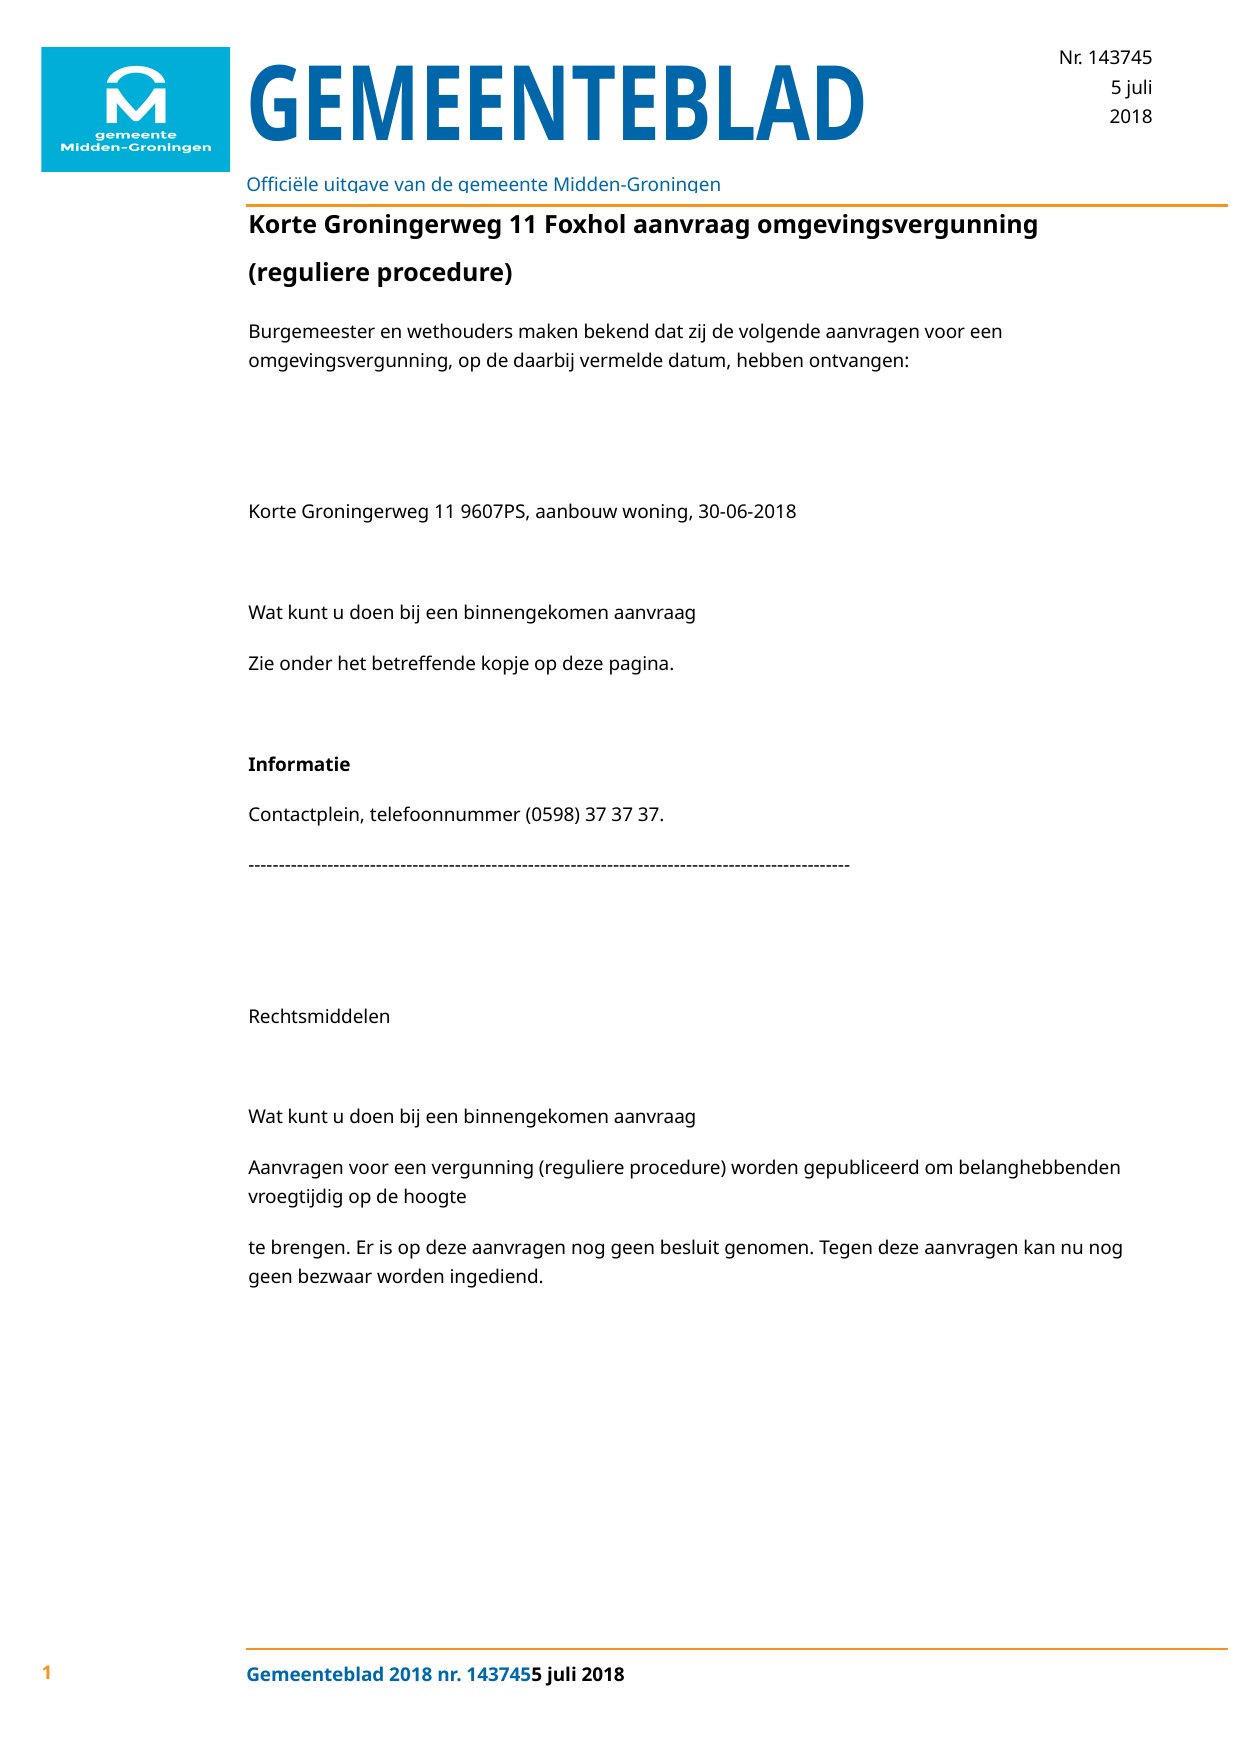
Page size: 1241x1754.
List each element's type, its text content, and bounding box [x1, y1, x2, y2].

picture [108, 66, 164, 82]
text Wat kunt u doen bij een binnengekomen aanvraag [248, 599, 1152, 625]
text Contactplein, telefoonnummer (0598) 37 37 37. [248, 801, 1152, 827]
text Korte Groningerweg 11 Foxhol aanvraag omgevingsvergunning (reguliere procedure) [248, 207, 1152, 288]
text Korte Groningerweg 11 9607PS, aanbouw woning, 30-06-2018 [248, 499, 1152, 524]
text --------------------------------------------------------------------------------------------------- [248, 852, 1152, 877]
text Zie onder het betreffende kopje op deze pagina. [248, 650, 1152, 676]
text te brengen. Er is op deze aanvragen nog geen besluit genomen. Tegen deze aanvragen kan nu nog geen bezwaar worden ingediend. [248, 1234, 1152, 1289]
text Wat kunt u doen bij een binnengekomen aanvraag [248, 1104, 1152, 1129]
picture [107, 89, 165, 122]
text Informatie [248, 751, 1152, 777]
text Rechtsmiddelen [248, 1003, 1152, 1029]
picture [184, 146, 190, 153]
text Aanvragen voor een vergunning (reguliere procedure) worden gepubliceerd om belanghebbenden vroegtijdig op de hoogte [248, 1154, 1152, 1209]
text Burgemeester en wethouders maken bekend dat zij de volgende aanvragen voor een omgevingsvergunning, op de daarbij vermelde datum, hebben ontvangen: [248, 318, 1152, 373]
